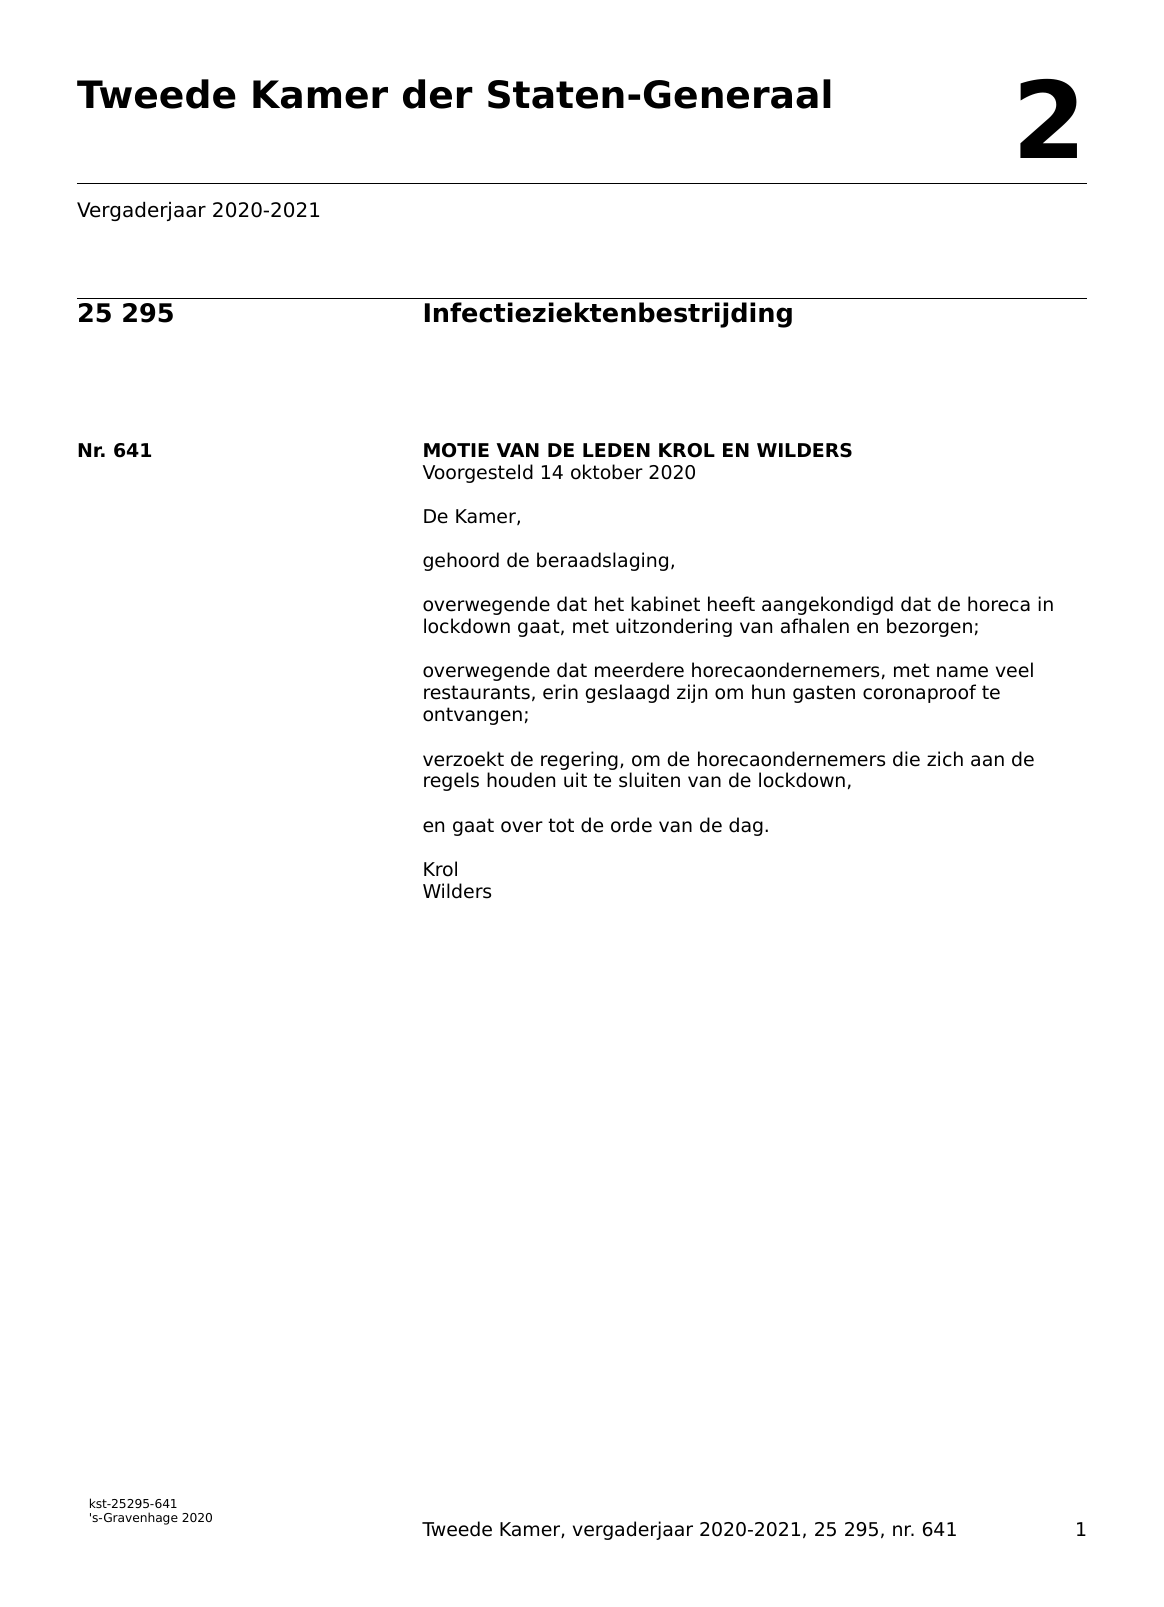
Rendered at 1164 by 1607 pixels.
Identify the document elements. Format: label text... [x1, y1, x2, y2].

text en gaat over tot de orde van de dag. [422, 814, 1087, 837]
text kst-25295-641 [88, 1497, 323, 1511]
subtitle 25 295 Infectieziektenbestrijding [77, 299, 1087, 329]
table_header 2 [886, 59, 1087, 183]
text De Kamer, [422, 506, 1087, 528]
table_cell Vergaderjaar 2020-2021 [77, 184, 1087, 298]
table_header Tweede Kamer der Staten-Generaal [77, 59, 886, 183]
subtitle Nr. 641 MOTIE VAN DE LEDEN KROL EN WILDERS [77, 440, 1087, 462]
text overwegende dat meerdere horecaondernemers, met name veel restaurants, erin geslaagd zijn om hun gasten coronaproof te ontvangen; [422, 660, 1087, 726]
text overwegende dat het kabinet heeft aangekondigd dat de horeca in lockdown gaat, met uitzondering van afhalen en bezorgen; [422, 594, 1087, 638]
text gehoord de beraadslaging, [422, 550, 1087, 572]
text Voorgesteld 14 oktober 2020 [422, 462, 1087, 484]
text verzoekt de regering, om de horecaondernemers die zich aan de regels houden uit te sluiten van de lockdown, [422, 748, 1087, 792]
text Wilders [422, 881, 1087, 903]
text 's-Gravenhage 2020 [88, 1511, 323, 1525]
text Krol [422, 859, 1087, 881]
